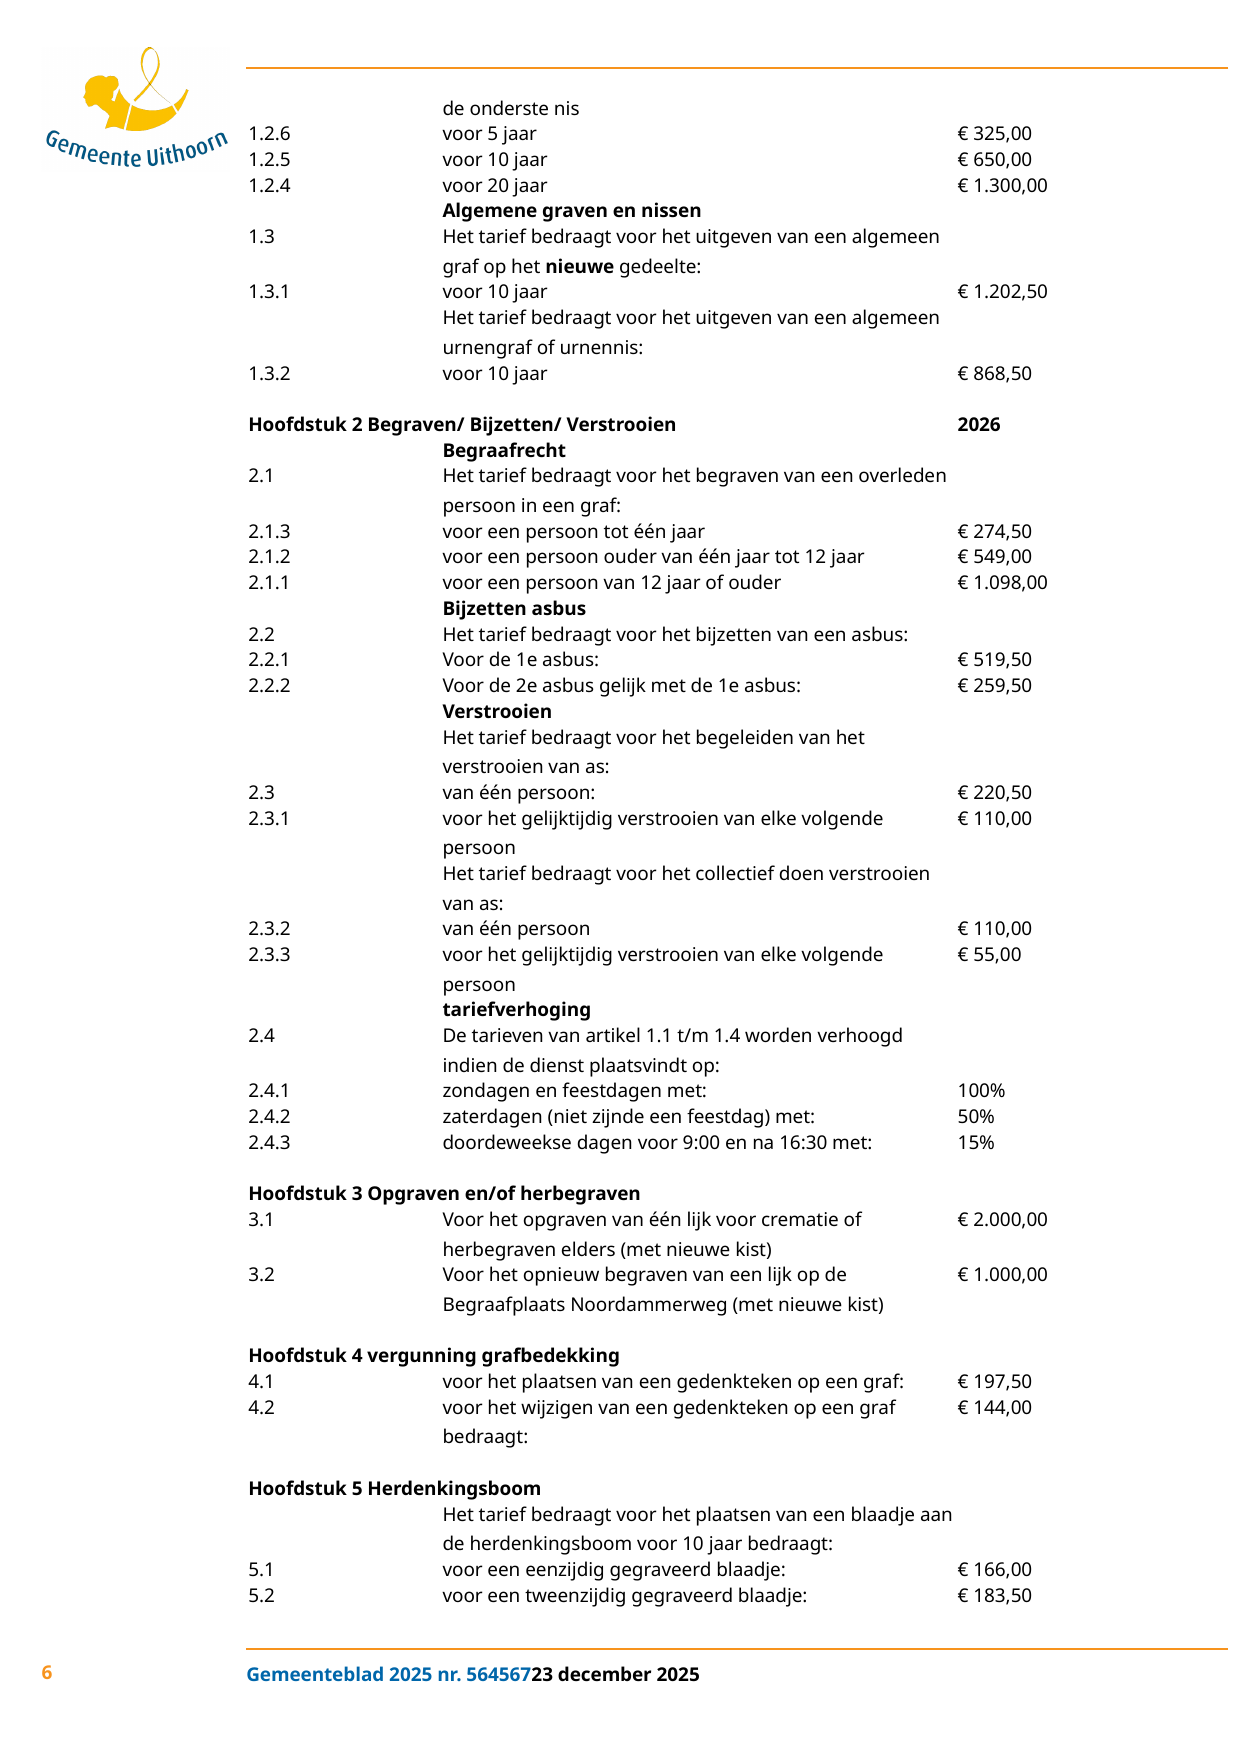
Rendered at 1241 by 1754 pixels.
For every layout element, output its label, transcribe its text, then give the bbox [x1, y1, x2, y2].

table_cell Het tarief bedraagt voor het uitgeven van een algemeen graf op het nieuwe gedeelte: [442, 224, 957, 279]
table_cell Het tarief bedraagt voor het plaatsen van een blaadje aan de herdenkingsboom voor 10 jaar bedraagt: [442, 1501, 957, 1556]
table_cell 50% [958, 1103, 1152, 1129]
table_cell [958, 463, 1152, 518]
table_cell [958, 724, 1152, 779]
table_cell voor het gelijktijdig verstrooien van elke volgende persoon [442, 805, 957, 860]
table_cell De tarieven van artikel 1.1 t/m 1.4 worden verhoogd indien de dienst plaatsvindt op: [442, 1022, 957, 1078]
table_cell 2.3.2 [248, 916, 442, 941]
table_cell [958, 305, 1152, 360]
table_cell Hoofdstuk 4 vergunning grafbedekking [248, 1343, 957, 1368]
table_cell 1.2.4 [248, 172, 442, 198]
table_cell € 220,50 [958, 779, 1152, 805]
table_cell € 1.202,50 [958, 279, 1152, 304]
table_cell 2.4.3 [248, 1129, 442, 1155]
table_cell [958, 437, 1152, 463]
table_cell Begraafrecht [442, 437, 957, 463]
table_cell doordeweekse dagen voor 9:00 en na 16:30 met: [442, 1129, 957, 1155]
table_cell 1.3.2 [248, 360, 442, 386]
table_cell 15% [958, 1129, 1152, 1155]
table_cell [958, 1155, 1152, 1181]
table_cell [248, 724, 442, 779]
table_cell [958, 595, 1152, 621]
table_cell voor het plaatsen van een gedenkteken op een graf: [442, 1368, 957, 1394]
table_cell 2.2.2 [248, 673, 442, 698]
table_cell voor een tweenzijdig gegraveerd blaadje: [442, 1582, 957, 1608]
table_cell Algemene graven en nissen [442, 198, 957, 223]
table_cell 1.3.1 [248, 279, 442, 304]
table_cell € 110,00 [958, 805, 1152, 860]
table_cell 2.4 [248, 1022, 442, 1078]
table_cell Voor het opnieuw begraven van een lijk op de Begraafplaats Noordammerweg (met nieuwe kist) [442, 1262, 957, 1317]
table_cell Voor de 1e asbus: [442, 647, 957, 672]
table_cell 2.2.1 [248, 647, 442, 672]
table_cell 1.2.5 [248, 146, 442, 172]
table_cell 2.3 [248, 779, 442, 805]
table_cell € 110,00 [958, 916, 1152, 941]
table_cell zondagen en feestdagen met: [442, 1078, 957, 1103]
table_cell voor 5 jaar [442, 121, 957, 146]
table_cell voor 10 jaar [442, 360, 957, 386]
table_cell van één persoon [442, 916, 957, 941]
table_cell [442, 1449, 957, 1475]
table_cell voor het wijzigen van een gedenkteken op een graf bedraagt: [442, 1394, 957, 1449]
table_cell 2.3.1 [248, 805, 442, 860]
table_cell voor 10 jaar [442, 146, 957, 172]
table_cell € 166,00 [958, 1556, 1152, 1582]
table_cell Bijzetten asbus [442, 595, 957, 621]
table_cell voor 20 jaar [442, 172, 957, 198]
table_cell [248, 1317, 442, 1343]
table_cell 3.1 [248, 1206, 442, 1262]
table_cell [958, 198, 1152, 223]
table_cell [958, 95, 1152, 121]
table_cell de onderste nis [442, 95, 957, 121]
table_cell Het tarief bedraagt voor het collectief doen verstrooien van as: [442, 860, 957, 916]
table_cell Het tarief bedraagt voor het bijzetten van een asbus: [442, 621, 957, 647]
table_cell € 1.300,00 [958, 172, 1152, 198]
table_cell [248, 595, 442, 621]
table_cell 1.3 [248, 224, 442, 279]
table_cell Het tarief bedraagt voor het begraven van een overleden persoon in een graf: [442, 463, 957, 518]
table_cell € 197,50 [958, 1368, 1152, 1394]
table_cell [958, 224, 1152, 279]
table_cell € 1.000,00 [958, 1262, 1152, 1317]
table_cell 2.2 [248, 621, 442, 647]
table_cell voor het gelijktijdig verstrooien van elke volgende persoon [442, 941, 957, 997]
table_cell [248, 1501, 442, 1556]
table_cell € 549,00 [958, 544, 1152, 569]
table_cell 2.4.1 [248, 1078, 442, 1103]
table_cell € 55,00 [958, 941, 1152, 997]
table_cell € 650,00 [958, 146, 1152, 172]
table_cell 2.1.1 [248, 570, 442, 595]
table_cell [248, 198, 442, 223]
table_cell € 868,50 [958, 360, 1152, 386]
table_cell voor een persoon ouder van één jaar tot 12 jaar [442, 544, 957, 569]
table_cell [248, 1449, 442, 1475]
table_cell € 144,00 [958, 1394, 1152, 1449]
table_cell 2.1.3 [248, 518, 442, 544]
table_cell 2.1 [248, 463, 442, 518]
table_cell [958, 698, 1152, 724]
table_cell 100% [958, 1078, 1152, 1103]
table_cell van één persoon: [442, 779, 957, 805]
table_cell 4.2 [248, 1394, 442, 1449]
table_cell [248, 437, 442, 463]
table_cell voor een persoon tot één jaar [442, 518, 957, 544]
table_cell € 2.000,00 [958, 1206, 1152, 1262]
table_cell 2.3.3 [248, 941, 442, 997]
table_cell voor een persoon van 12 jaar of ouder [442, 570, 957, 595]
table_cell 1.2.6 [248, 121, 442, 146]
table_cell [248, 386, 442, 411]
table_cell [958, 621, 1152, 647]
table_cell [442, 386, 957, 411]
table_cell [248, 698, 442, 724]
table_cell 5.2 [248, 1582, 442, 1608]
table_cell Voor de 2e asbus gelijk met de 1e asbus: [442, 673, 957, 698]
table_cell voor 10 jaar [442, 279, 957, 304]
table_cell [958, 1449, 1152, 1475]
table_cell 4.1 [248, 1368, 442, 1394]
table_cell [958, 1475, 1152, 1501]
table_cell 2.4.2 [248, 1103, 442, 1129]
table_cell [248, 1155, 442, 1181]
table_cell [248, 860, 442, 916]
table_cell [958, 860, 1152, 916]
table_cell [958, 1181, 1152, 1206]
table_cell [958, 1022, 1152, 1078]
table_cell € 325,00 [958, 121, 1152, 146]
table_cell € 1.098,00 [958, 570, 1152, 595]
table_cell [248, 305, 442, 360]
table_cell [958, 1501, 1152, 1556]
table_cell voor een eenzijdig gegraveerd blaadje: [442, 1556, 957, 1582]
picture [41, 47, 231, 172]
table_cell zaterdagen (niet zijnde een feestdag) met: [442, 1103, 957, 1129]
table_cell Hoofdstuk 2 Begraven/ Bijzetten/ Verstrooien [248, 411, 957, 437]
table_cell [958, 1317, 1152, 1343]
table_cell [248, 95, 442, 121]
table_cell 5.1 [248, 1556, 442, 1582]
table_cell [442, 1155, 957, 1181]
table_cell [442, 1317, 957, 1343]
table_cell [958, 1343, 1152, 1368]
table_cell Het tarief bedraagt voor het begeleiden van het verstrooien van as: [442, 724, 957, 779]
table_cell [958, 386, 1152, 411]
table_cell 2.1.2 [248, 544, 442, 569]
table_cell 2026 [958, 411, 1152, 437]
table_cell Voor het opgraven van één lijk voor crematie of herbegraven elders (met nieuwe kist) [442, 1206, 957, 1262]
table_cell Hoofdstuk 3 Opgraven en/of herbegraven [248, 1181, 957, 1206]
table_cell € 274,50 [958, 518, 1152, 544]
table_cell € 183,50 [958, 1582, 1152, 1608]
table_cell Het tarief bedraagt voor het uitgeven van een algemeen urnengraf of urnennis: [442, 305, 957, 360]
table_cell € 259,50 [958, 673, 1152, 698]
table_cell Hoofdstuk 5 Herdenkingsboom [248, 1475, 957, 1501]
table_cell tariefverhoging [442, 997, 957, 1022]
table_cell Verstrooien [442, 698, 957, 724]
table_cell 3.2 [248, 1262, 442, 1317]
table_cell [248, 997, 442, 1022]
table_cell € 519,50 [958, 647, 1152, 672]
table_cell [958, 997, 1152, 1022]
